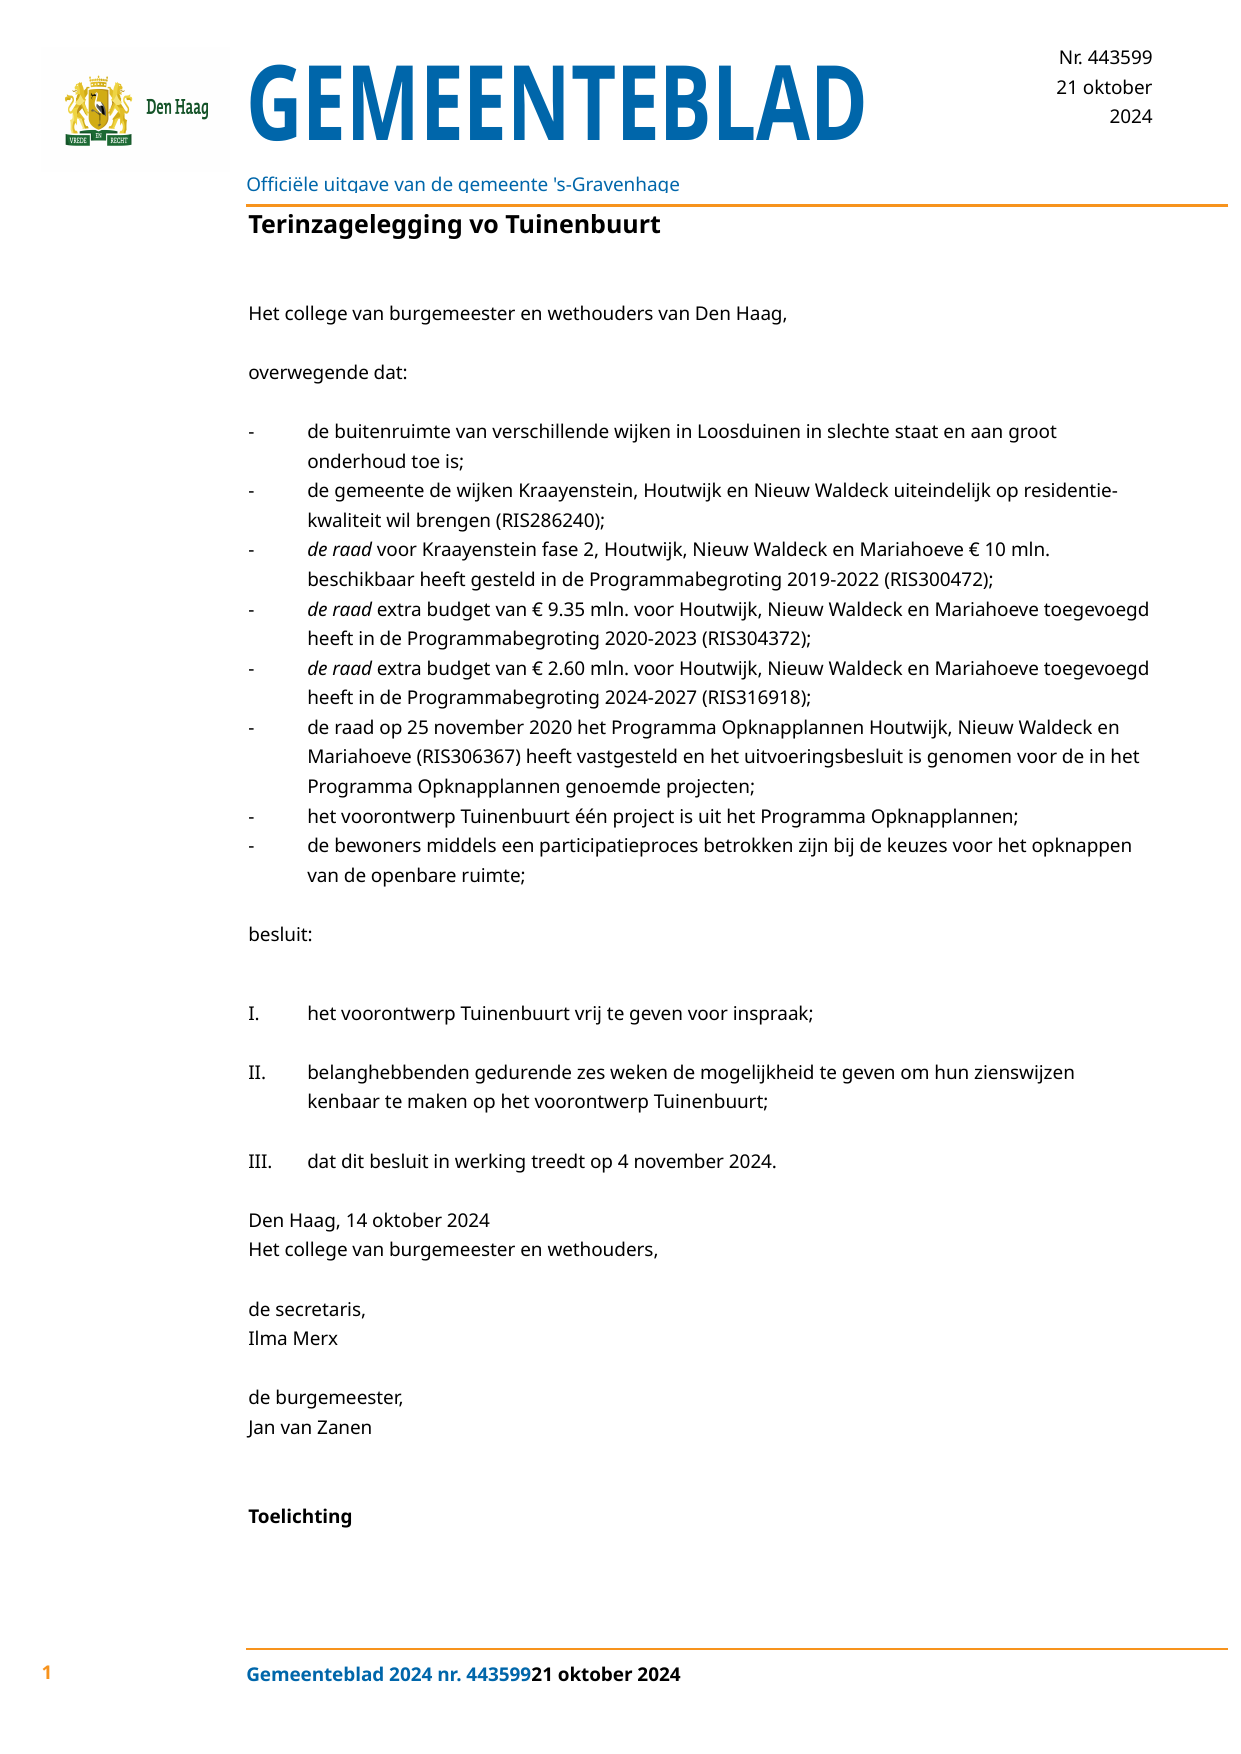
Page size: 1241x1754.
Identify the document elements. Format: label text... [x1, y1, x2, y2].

list de bewoners middels een participatieproces betrokken zijn bij de keuzes voor het opknappen van de openbare ruimte; [248, 832, 1152, 888]
list de raad op 25 november 2020 het Programma Opknapplannen Houtwijk, Nieuw Waldeck en Mariahoeve (RIS306367) heeft vastgesteld en het uitvoeringsbesluit is genomen voor de in het Programma Opknapplannen genoemde projecten; [248, 714, 1152, 799]
list het voorontwerp Tuinenbuurt één project is uit het Programma Opknapplannen; [248, 803, 1152, 828]
list dat dit besluit in werking treedt op 4 november 2024. [248, 1148, 1152, 1174]
text besluit: [248, 921, 1152, 947]
text de secretaris, [248, 1296, 1152, 1322]
text Jan van Zanen [248, 1414, 1152, 1440]
list de raad voor Kraayenstein fase 2, Houtwijk, Nieuw Waldeck en Mariahoeve € 10 mln. beschikbaar heeft gesteld in de Programmabegroting 2019-2022 (RIS300472); [248, 537, 1152, 592]
list de raad extra budget van € 9.35 mln. voor Houtwijk, Nieuw Waldeck en Mariahoeve toegevoegd heeft in de Programmabegroting 2020-2023 (RIS304372); [248, 596, 1152, 651]
text Den Haag, 14 oktober 2024 [248, 1207, 1152, 1233]
text Toelichting [248, 1503, 1152, 1529]
list de raad extra budget van € 2.60 mln. voor Houtwijk, Nieuw Waldeck en Mariahoeve toegevoegd heeft in de Programmabegroting 2024-2027 (RIS316918); [248, 655, 1152, 710]
list de gemeente de wijken Kraayenstein, Houtwijk en Nieuw Waldeck uiteindelijk op residentie-kwaliteit wil brengen (RIS286240); [248, 477, 1152, 533]
text overwegende dat: [248, 359, 1152, 385]
text de burgemeester, [248, 1384, 1152, 1410]
text Het college van burgemeester en wethouders van Den Haag, [248, 300, 1152, 326]
text Terinzagelegging vo Tuinenbuurt [248, 207, 1152, 241]
list het voorontwerp Tuinenbuurt vrij te geven voor inspraak; [248, 1000, 1152, 1026]
text Ilma Merx [248, 1325, 1152, 1351]
list de buitenruimte van verschillende wijken in Loosduinen in slechte staat en aan groot onderhoud toe is; [248, 418, 1152, 473]
picture [41, 47, 231, 172]
list belanghebbenden gedurende zes weken de mogelijkheid te geven om hun zienswijzen kenbaar te maken op het voorontwerp Tuinenbuurt; [248, 1059, 1152, 1114]
text Het college van burgemeester en wethouders, [248, 1237, 1152, 1262]
